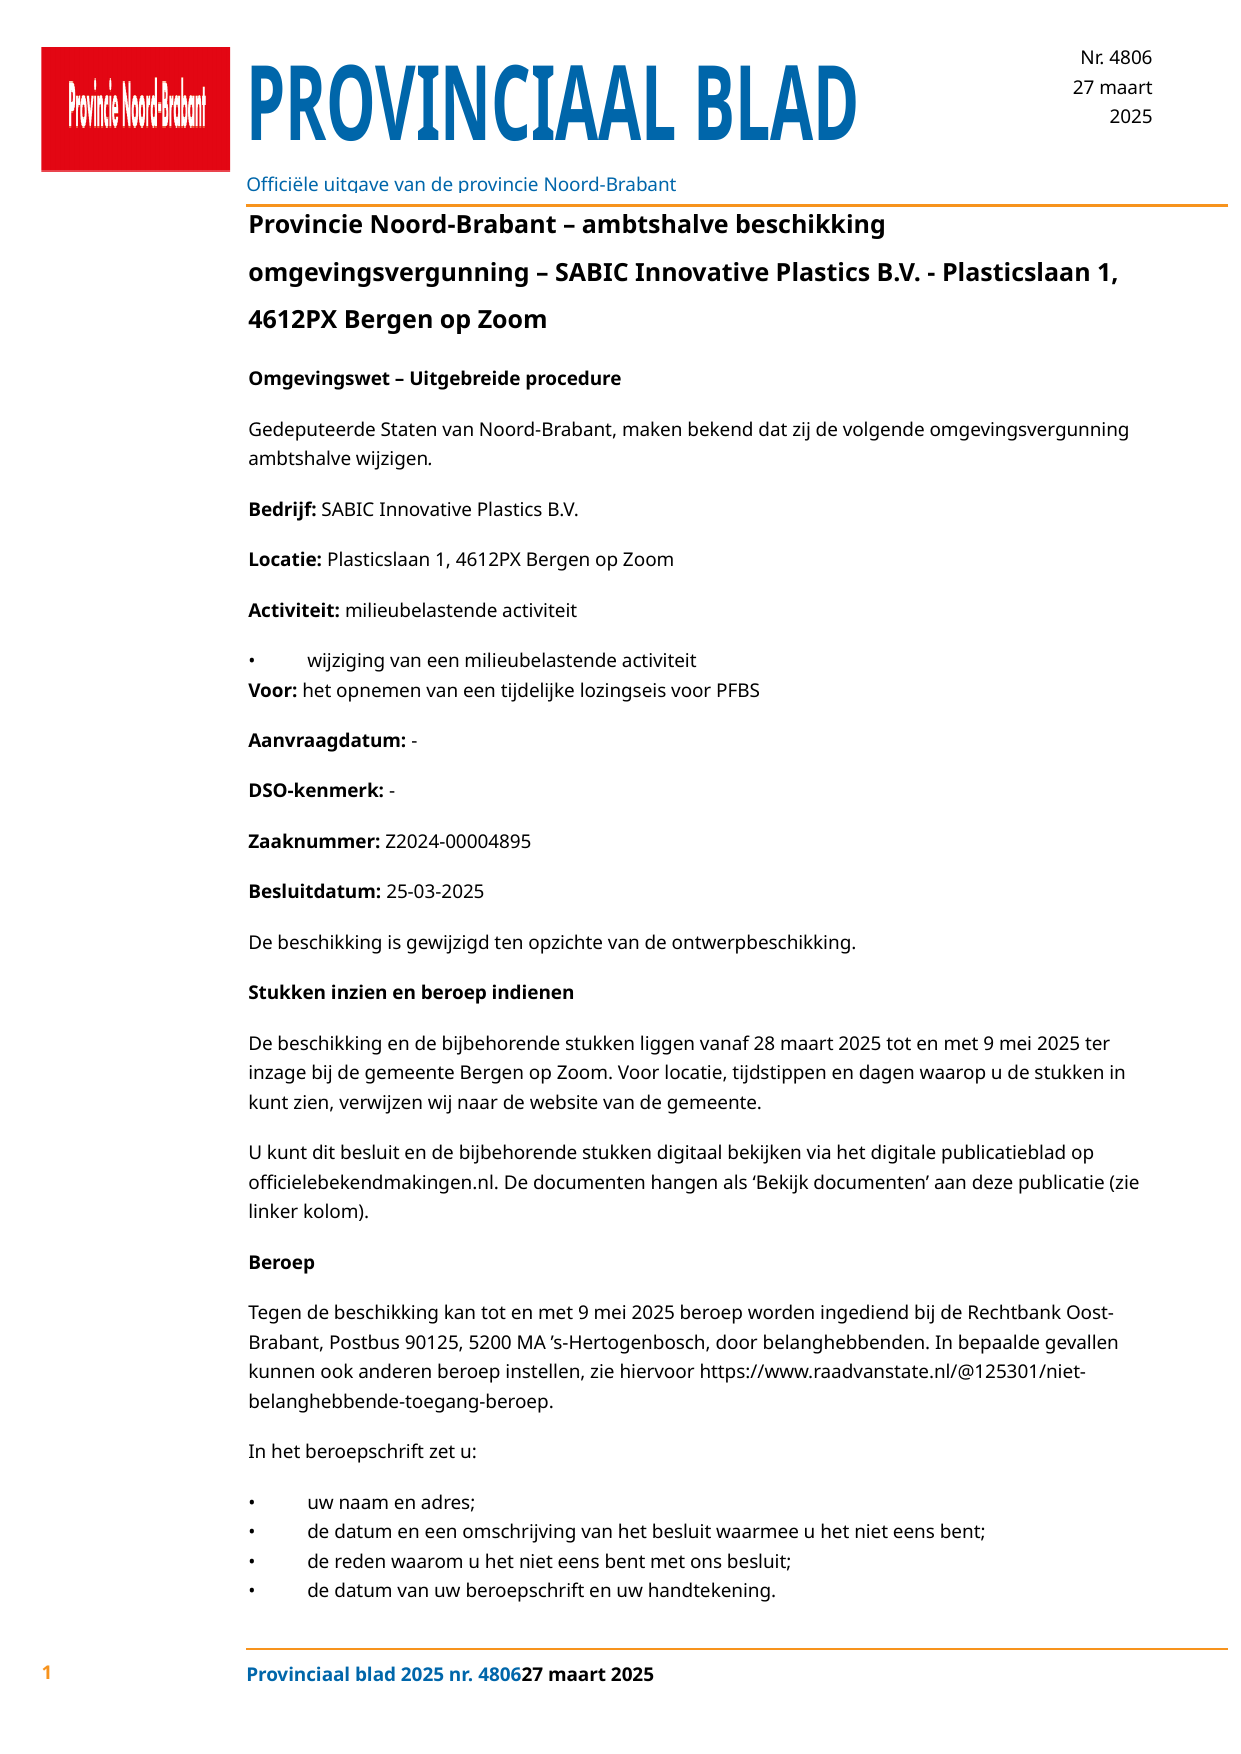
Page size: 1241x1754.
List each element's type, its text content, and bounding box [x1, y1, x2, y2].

text In het beroepschrift zet u: [248, 1438, 1152, 1464]
text DSO-kenmerk: - [248, 778, 1152, 803]
text De beschikking is gewijzigd ten opzichte van de ontwerpbeschikking. [248, 929, 1152, 954]
text Besluitdatum: 25-03-2025 [248, 878, 1152, 904]
text Locatie: Plasticslaan 1, 4612PX Bergen op Zoom [248, 546, 1152, 572]
text Stukken inzien en beroep indienen [248, 979, 1152, 1005]
list de reden waarom u het niet eens bent met ons besluit; [248, 1548, 1152, 1574]
list uw naam en adres; [248, 1489, 1152, 1514]
list wijziging van een milieubelastende activiteit [248, 647, 1152, 673]
text Beroep [248, 1249, 1152, 1274]
picture [41, 47, 231, 172]
text De beschikking en de bijbehorende stukken liggen vanaf 28 maart 2025 tot en met 9 mei 2025 ter inzage bij de gemeente Bergen op Zoom. Voor locatie, tijdstippen en dagen waarop u de stukken in kunt zien, verwijzen wij naar de website van de gemeente. [248, 1030, 1152, 1114]
text Voor: het opnemen van een tijdelijke lozingseis voor PFBS [248, 677, 1152, 702]
text Bedrijf: SABIC Innovative Plastics B.V. [248, 496, 1152, 522]
text Aanvraagdatum: - [248, 727, 1152, 753]
text U kunt dit besluit en de bijbehorende stukken digitaal bekijken via het digitale publicatieblad op officielebekendmakingen.nl. De documenten hangen als ‘Bekijk documenten’ aan deze publicatie (zie linker kolom). [248, 1139, 1152, 1224]
text Tegen de beschikking kan tot en met 9 mei 2025 beroep worden ingediend bij de Rechtbank Oost-Brabant, Postbus 90125, 5200 MA ’s-Hertogenbosch, door belanghebbenden. In bepaalde gevallen kunnen ook anderen beroep instellen, zie hiervoor https://www.raadvanstate.nl/@125301/niet-belanghebbende-toegang-beroep. [248, 1299, 1152, 1414]
text Provincie Noord-Brabant – ambtshalve beschikking omgevingsvergunning – SABIC Innovative Plastics B.V. - Plasticslaan 1, 4612PX Bergen op Zoom [248, 207, 1152, 336]
text Omgevingswet – Uitgebreide procedure [248, 366, 1152, 391]
text Activiteit: milieubelastende activiteit [248, 597, 1152, 622]
text Gedeputeerde Staten van Noord-Brabant, maken bekend dat zij de volgende omgevingsvergunning ambtshalve wijzigen. [248, 416, 1152, 471]
list de datum van uw beroepschrift en uw handtekening. [248, 1578, 1152, 1603]
list de datum en een omschrijving van het besluit waarmee u het niet eens bent; [248, 1518, 1152, 1544]
text Zaaknummer: Z2024-00004895 [248, 828, 1152, 854]
